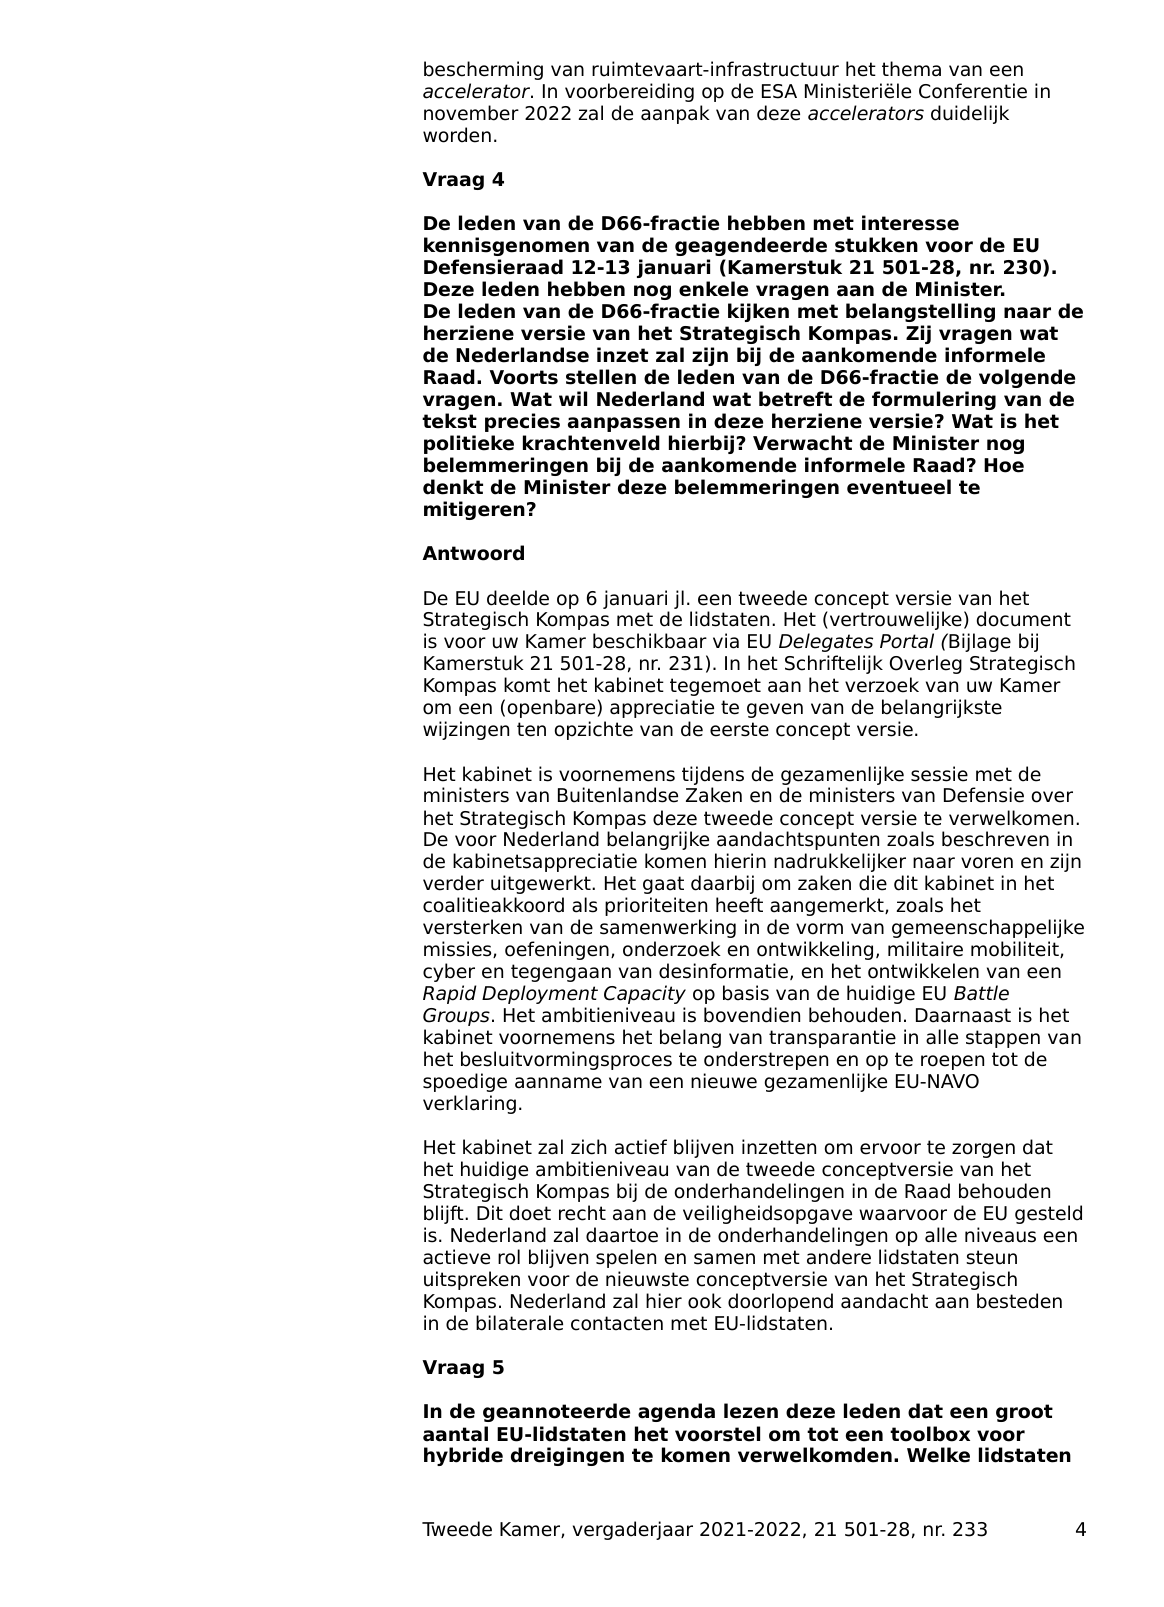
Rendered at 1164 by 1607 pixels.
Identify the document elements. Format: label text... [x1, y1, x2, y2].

subtitle Antwoord [422, 543, 1087, 565]
subtitle Vraag 4 [422, 169, 1087, 191]
subtitle Vraag 5 [422, 1357, 1087, 1379]
text Het kabinet zal zich actief blijven inzetten om ervoor te zorgen dat het huidige ambitieniveau van de tweede conceptversie van het Strategisch Kompas bij de onderhandelingen in de Raad behouden blijft. Dit doet recht aan de veiligheidsopgave waarvoor de EU gesteld is. Nederland zal daartoe in de onderhandelingen op alle niveaus een actieve rol blijven spelen en samen met andere lidstaten steun uitspreken voor de nieuwste conceptversie van het Strategisch Kompas. Nederland zal hier ook doorlopend aandacht aan besteden in de bilaterale contacten met EU-lidstaten. [422, 1137, 1087, 1335]
text bescherming van ruimtevaart-infrastructuur het thema van een accelerator. In voorbereiding op de ESA Ministeriële Conferentie in november 2022 zal de aanpak van deze accelerators duidelijk worden. [422, 59, 1087, 147]
text In de geannoteerde agenda lezen deze leden dat een groot aantal EU-lidstaten het voorstel om tot een toolbox voor hybride dreigingen te komen verwelkomden. Welke lidstaten [422, 1401, 1087, 1467]
text De leden van de D66-fractie hebben met interesse kennisgenomen van de geagendeerde stukken voor de EU Defensieraad 12-13 januari (Kamerstuk 21 501-28, nr. 230). Deze leden hebben nog enkele vragen aan de Minister. [422, 213, 1087, 301]
text De EU deelde op 6 januari jl. een tweede concept versie van het Strategisch Kompas met de lidstaten. Het (vertrouwelijke) document is voor uw Kamer beschikbaar via EU Delegates Portal (Bijlage bij Kamerstuk 21 501-28, nr. 231). In het Schriftelijk Overleg Strategisch Kompas komt het kabinet tegemoet aan het verzoek van uw Kamer om een (openbare) appreciatie te geven van de belangrijkste wijzingen ten opzichte van de eerste concept versie. [422, 587, 1087, 741]
text De leden van de D66-fractie kijken met belangstelling naar de herziene versie van het Strategisch Kompas. Zij vragen wat de Nederlandse inzet zal zijn bij de aankomende informele Raad. Voorts stellen de leden van de D66-fractie de volgende vragen. Wat wil Nederland wat betreft de formulering van de tekst precies aanpassen in deze herziene versie? Wat is het politieke krachtenveld hierbij? Verwacht de Minister nog belemmeringen bij de aankomende informele Raad? Hoe denkt de Minister deze belemmeringen eventueel te mitigeren? [422, 301, 1087, 521]
text Het kabinet is voornemens tijdens de gezamenlijke sessie met de ministers van Buitenlandse Zaken en de ministers van Defensie over het Strategisch Kompas deze tweede concept versie te verwelkomen. De voor Nederland belangrijke aandachtspunten zoals beschreven in de kabinetsappreciatie komen hierin nadrukkelijker naar voren en zijn verder uitgewerkt. Het gaat daarbij om zaken die dit kabinet in het coalitieakkoord als prioriteiten heeft aangemerkt, zoals het versterken van de samenwerking in de vorm van gemeenschappelijke missies, oefeningen, onderzoek en ontwikkeling, militaire mobiliteit, cyber en tegengaan van desinformatie, en het ontwikkelen van een Rapid Deployment Capacity op basis van de huidige EU Battle Groups. Het ambitieniveau is bovendien behouden. Daarnaast is het kabinet voornemens het belang van transparantie in alle stappen van het besluitvormingsproces te onderstrepen en op te roepen tot de spoedige aanname van een nieuwe gezamenlijke EU-NAVO verklaring. [422, 763, 1087, 1115]
